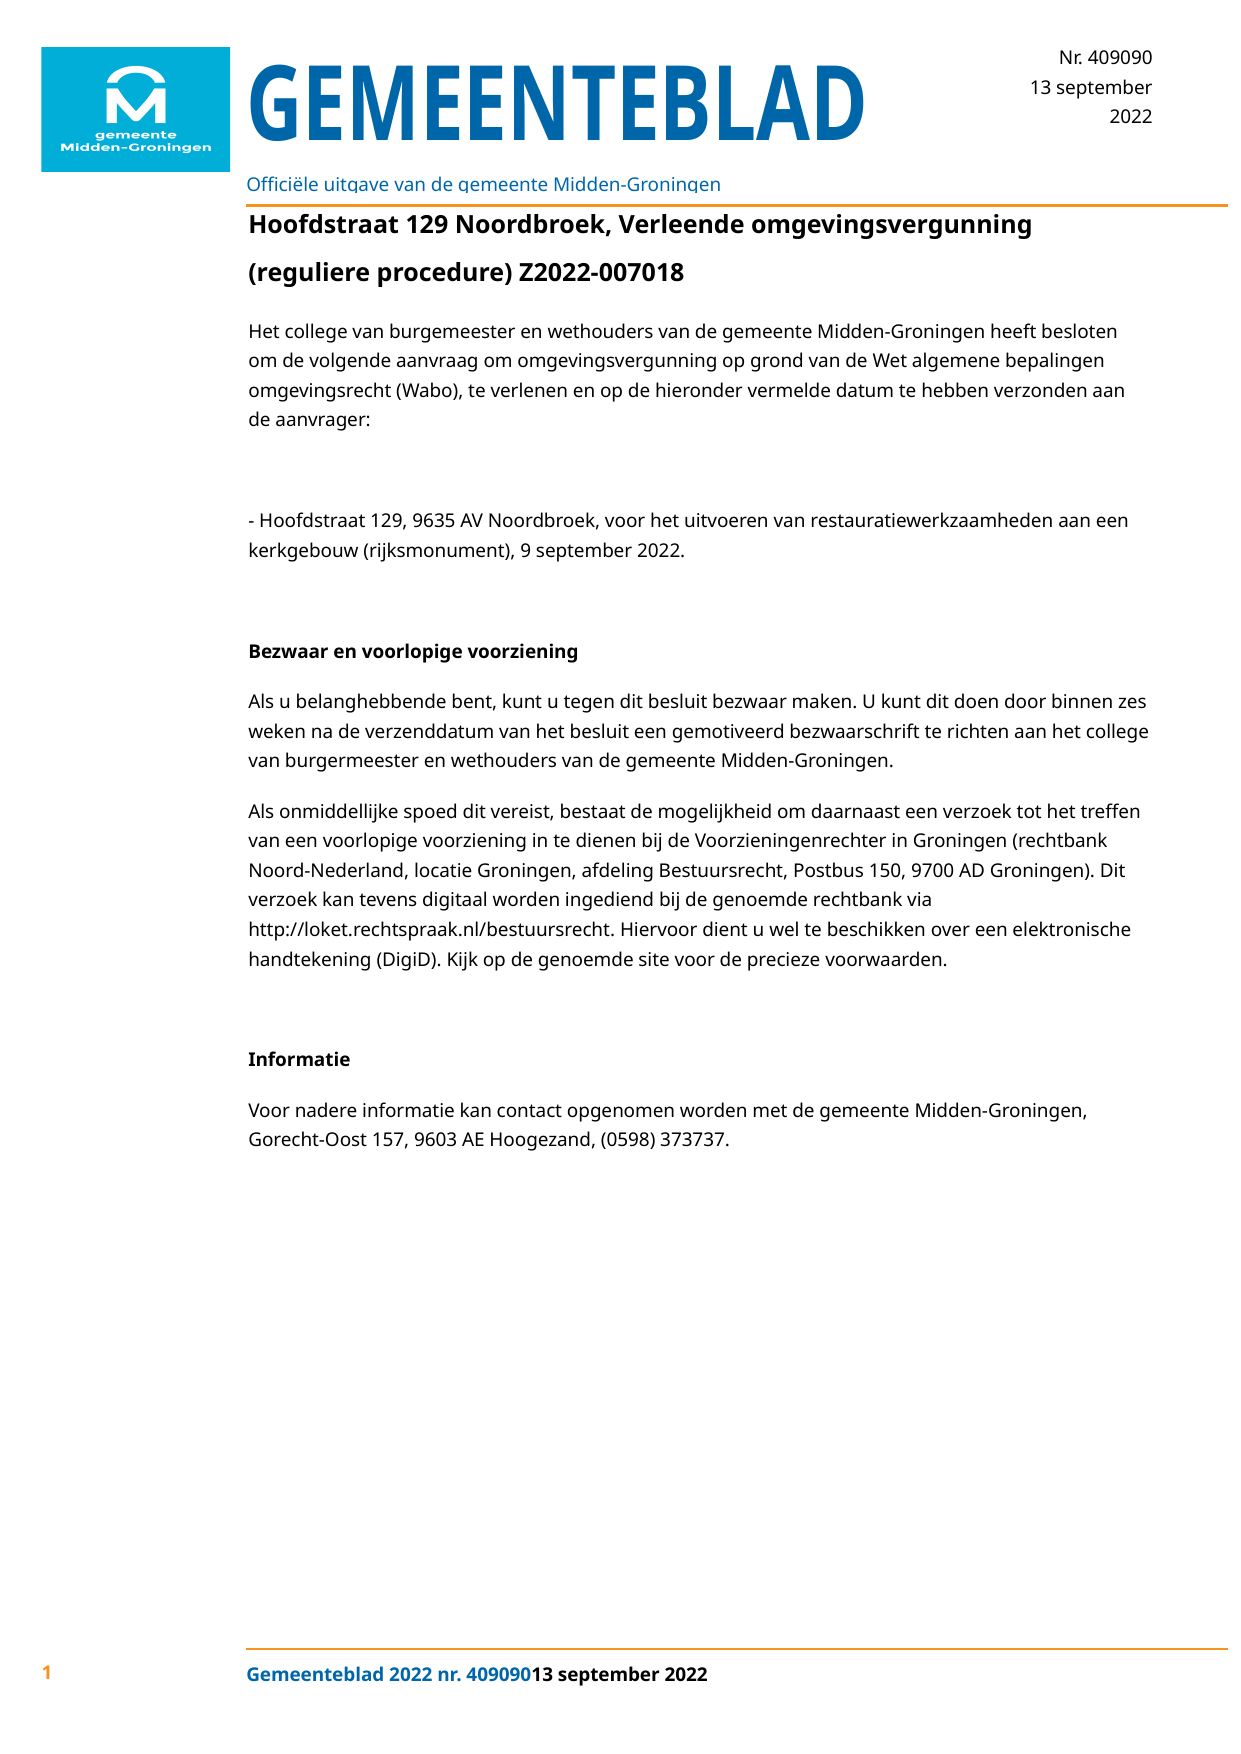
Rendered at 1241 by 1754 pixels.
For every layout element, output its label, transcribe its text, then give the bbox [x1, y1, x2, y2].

picture [184, 146, 190, 153]
text Als u belanghebbende bent, kunt u tegen dit besluit bezwaar maken. U kunt dit doen door binnen zes weken na de verzenddatum van het besluit een gemotiveerd bezwaarschrift te richten aan het college van burgermeester en wethouders van de gemeente Midden-Groningen. [248, 688, 1152, 773]
text Informatie [248, 1047, 1152, 1072]
text - Hoofdstraat 129, 9635 AV Noordbroek, voor het uitvoeren van restauratiewerkzaamheden aan een kerkgebouw (rijksmonument), 9 september 2022. [248, 507, 1152, 563]
picture [107, 89, 165, 122]
text Bezwaar en voorlopige voorziening [248, 638, 1152, 664]
picture [108, 66, 164, 82]
text Voor nadere informatie kan contact opgenomen worden met de gemeente Midden-Groningen, Gorecht-Oost 157, 9603 AE Hoogezand, (0598) 373737. [248, 1097, 1152, 1152]
text Als onmiddellijke spoed dit vereist, bestaat de mogelijkheid om daarnaast een verzoek tot het treffen van een voorlopige voorziening in te dienen bij de Voorzieningenrechter in Groningen (rechtbank Noord-Nederland, locatie Groningen, afdeling Bestuursrecht, Postbus 150, 9700 AD Groningen). Dit verzoek kan tevens digitaal worden ingediend bij de genoemde rechtbank via http://loket.rechtspraak.nl/bestuursrecht. Hiervoor dient u wel te beschikken over een elektronische handtekening (DigiD). Kijk op de genoemde site voor de precieze voorwaarden. [248, 798, 1152, 972]
text Het college van burgemeester en wethouders van de gemeente Midden-Groningen heeft besloten om de volgende aanvraag om omgevingsvergunning op grond van de Wet algemene bepalingen omgevingsrecht (Wabo), te verlenen en op de hieronder vermelde datum te hebben verzonden aan de aanvrager: [248, 318, 1152, 432]
text Hoofdstraat 129 Noordbroek, Verleende omgevingsvergunning (reguliere procedure) Z2022-007018 [248, 207, 1152, 288]
